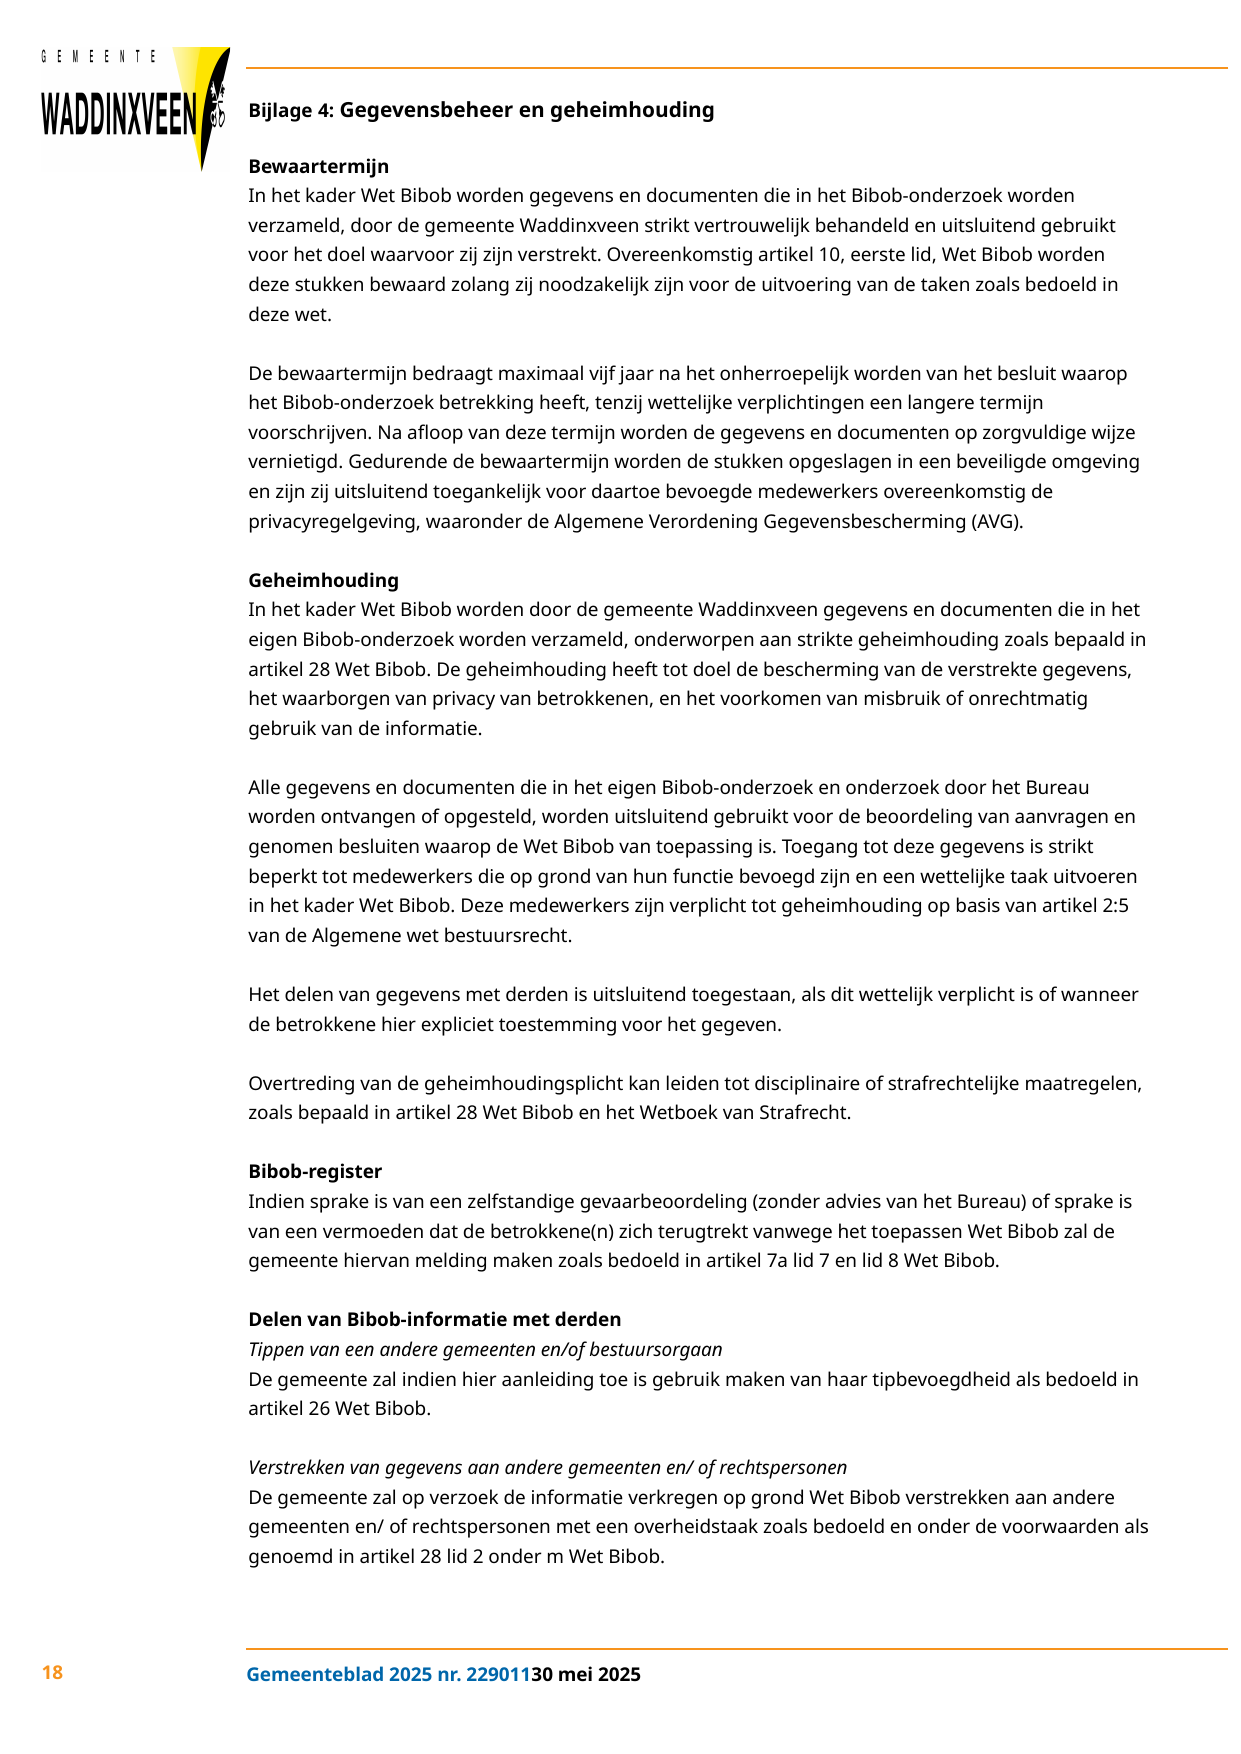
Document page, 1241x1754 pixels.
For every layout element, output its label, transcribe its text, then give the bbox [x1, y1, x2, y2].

text Bibob-register [248, 1159, 1152, 1184]
text Het delen van gegevens met derden is uitsluitend toegestaan, als dit wettelijk verplicht is of wanneer de betrokkene hier expliciet toestemming voor het gegeven. [248, 981, 1152, 1037]
text De gemeente zal indien hier aanleiding toe is gebruik maken van haar tipbevoegdheid als bedoeld in artikel 26 Wet Bibob. [248, 1366, 1152, 1421]
text Bijlage 4: Gegevensbeheer en geheimhouding [248, 95, 1152, 123]
text De bewaartermijn bedraagt maximaal vijf jaar na het onherroepelijk worden van het besluit waarop het Bibob-onderzoek betrekking heeft, tenzij wettelijke verplichtingen een langere termijn voorschrijven. Na afloop van deze termijn worden de gegevens en documenten op zorgvuldige wijze vernietigd. Gedurende de bewaartermijn worden de stukken opgeslagen in een beveiligde omgeving en zijn zij uitsluitend toegankelijk voor daartoe bevoegde medewerkers overeenkomstig de privacyregelgeving, waaronder de Algemene Verordening Gegevensbescherming (AVG). [248, 360, 1152, 534]
text De gemeente zal op verzoek de informatie verkregen op grond Wet Bibob verstrekken aan andere gemeenten en/ of rechtspersonen met een overheidstaak zoals bedoeld en onder de voorwaarden als genoemd in artikel 28 lid 2 onder m Wet Bibob. [248, 1484, 1152, 1569]
text Overtreding van de geheimhoudingsplicht kan leiden tot disciplinaire of strafrechtelijke maatregelen, zoals bepaald in artikel 28 Wet Bibob en het Wetboek van Strafrecht. [248, 1070, 1152, 1125]
text Alle gegevens en documenten die in het eigen Bibob-onderzoek en onderzoek door het Bureau worden ontvangen of opgesteld, worden uitsluitend gebruikt voor de beoordeling van aanvragen en genomen besluiten waarop de Wet Bibob van toepassing is. Toegang tot deze gegevens is strikt beperkt tot medewerkers die op grond van hun functie bevoegd zijn en een wettelijke taak uitvoeren in het kader Wet Bibob. Deze medewerkers zijn verplicht tot geheimhouding op basis van artikel 2:5 van de Algemene wet bestuursrecht. [248, 774, 1152, 948]
text In het kader Wet Bibob worden door de gemeente Waddinxveen gegevens en documenten die in het eigen Bibob-onderzoek worden verzameld, onderworpen aan strikte geheimhouding zoals bepaald in artikel 28 Wet Bibob. De geheimhouding heeft tot doel de bescherming van de verstrekte gegevens, het waarborgen van privacy van betrokkenen, en het voorkomen van misbruik of onrechtmatig gebruik van de informatie. [248, 597, 1152, 741]
text Geheimhouding [248, 567, 1152, 593]
text Bewaartermijn [248, 153, 1152, 179]
text Verstrekken van gegevens aan andere gemeenten en/ of rechtspersonen [248, 1454, 1152, 1480]
picture [41, 47, 231, 172]
text In het kader Wet Bibob worden gegevens en documenten die in het Bibob-onderzoek worden verzameld, door de gemeente Waddinxveen strikt vertrouwelijk behandeld en uitsluitend gebruikt voor het doel waarvoor zij zijn verstrekt. Overeenkomstig artikel 10, eerste lid, Wet Bibob worden deze stukken bewaard zolang zij noodzakelijk zijn voor de uitvoering van de taken zoals bedoeld in deze wet. [248, 182, 1152, 327]
text Tippen van een andere gemeenten en/of bestuursorgaan [248, 1336, 1152, 1362]
text Delen van Bibob-informatie met derden [248, 1307, 1152, 1332]
text Indien sprake is van een zelfstandige gevaarbeoordeling (zonder advies van het Bureau) of sprake is van een vermoeden dat de betrokkene(n) zich terugtrekt vanwege het toepassen Wet Bibob zal de gemeente hiervan melding maken zoals bedoeld in artikel 7a lid 7 en lid 8 Wet Bibob. [248, 1188, 1152, 1273]
